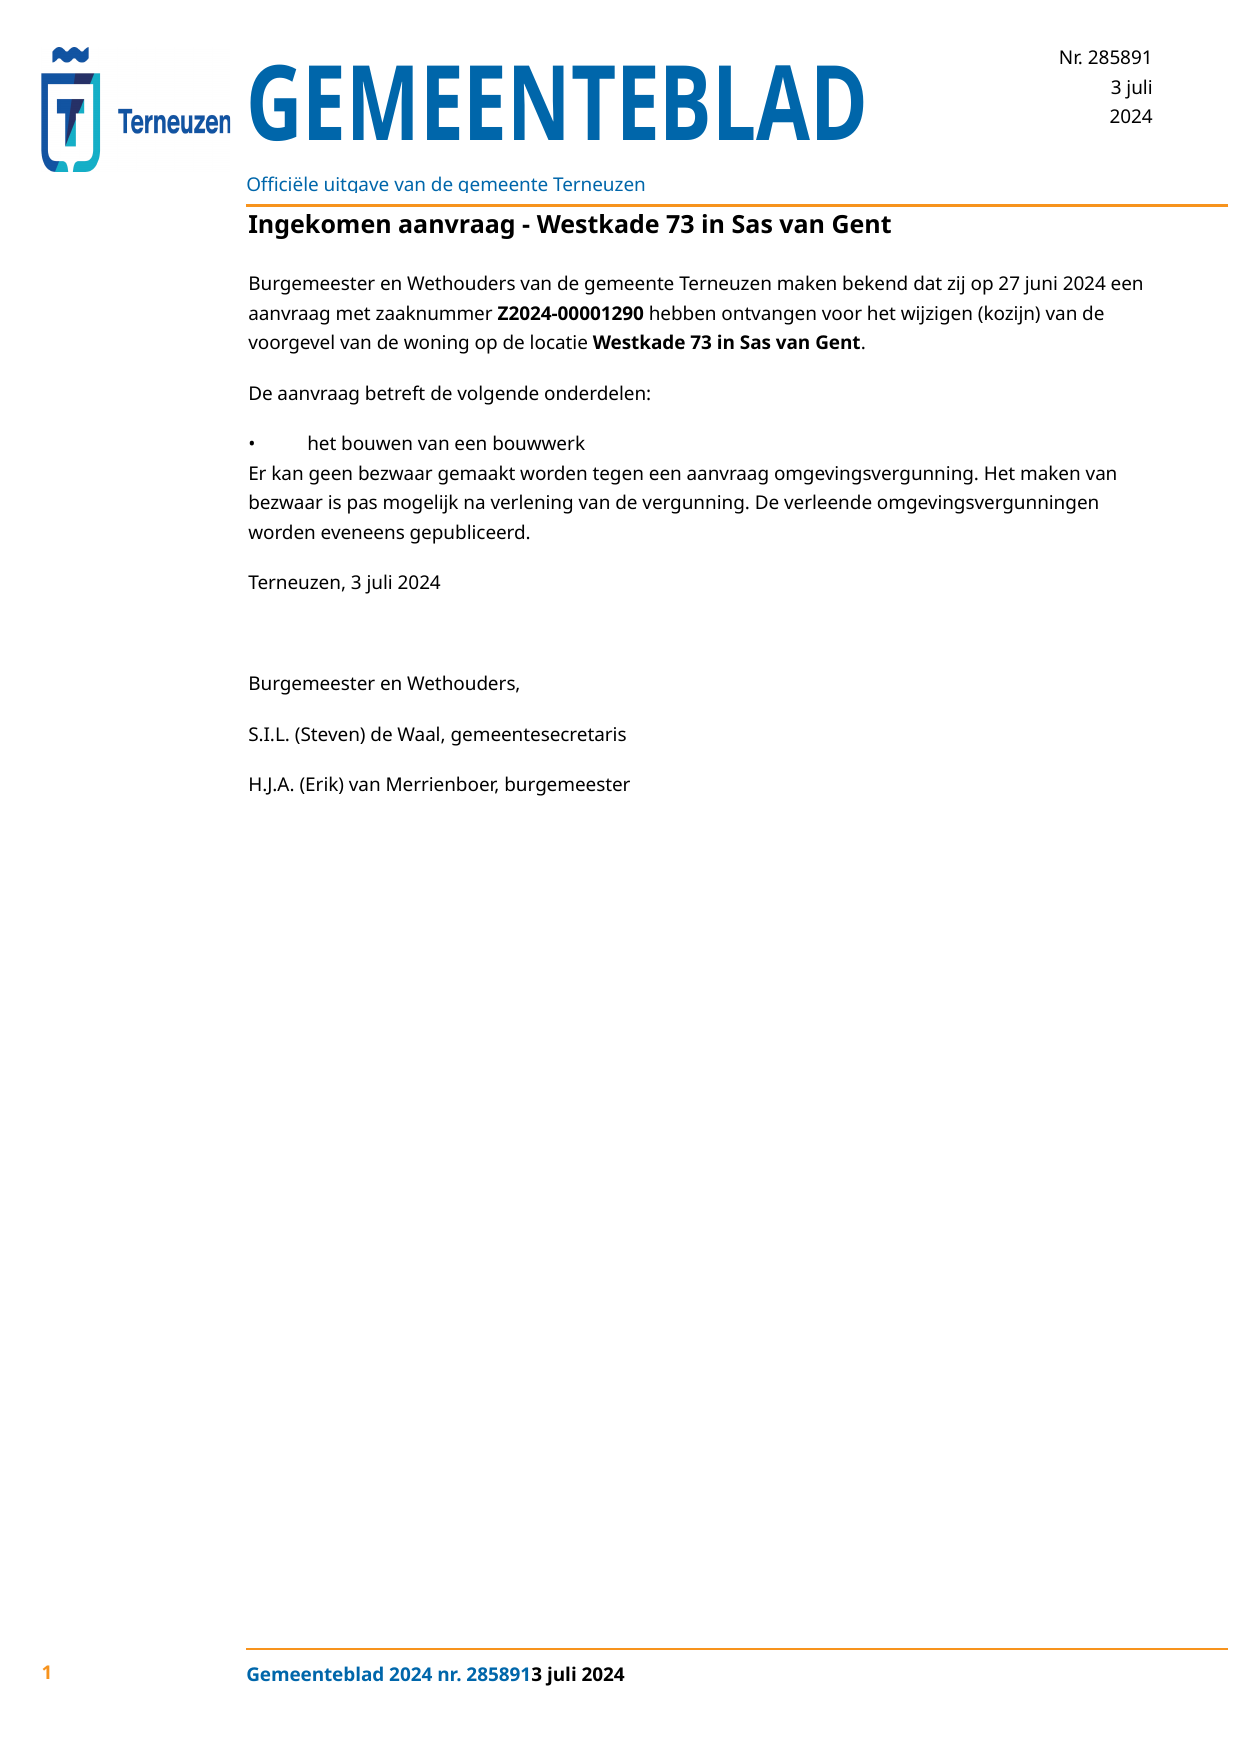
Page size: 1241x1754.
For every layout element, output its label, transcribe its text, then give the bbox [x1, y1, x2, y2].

picture [41, 47, 231, 172]
text Ingekomen aanvraag - Westkade 73 in Sas van Gent [248, 207, 1152, 241]
text De aanvraag betreft de volgende onderdelen: [248, 380, 1152, 406]
text H.J.A. (Erik) van Merrienboer, burgemeester [248, 771, 1152, 797]
text S.I.L. (Steven) de Waal, gemeentesecretaris [248, 721, 1152, 746]
text Terneuzen, 3 juli 2024 [248, 569, 1152, 595]
text Er kan geen bezwaar gemaakt worden tegen een aanvraag omgevingsvergunning. Het maken van bezwaar is pas mogelijk na verlening van de vergunning. De verleende omgevingsvergunningen worden eveneens gepubliceerd. [248, 460, 1152, 545]
text Burgemeester en Wethouders, [248, 670, 1152, 696]
text Burgemeester en Wethouders van de gemeente Terneuzen maken bekend dat zij op 27 juni 2024 een aanvraag met zaaknummer Z2024-00001290 hebben ontvangen voor het wijzigen (kozijn) van de voorgevel van de woning op de locatie Westkade 73 in Sas van Gent. [248, 270, 1152, 355]
list het bouwen van een bouwwerk [248, 430, 1152, 456]
